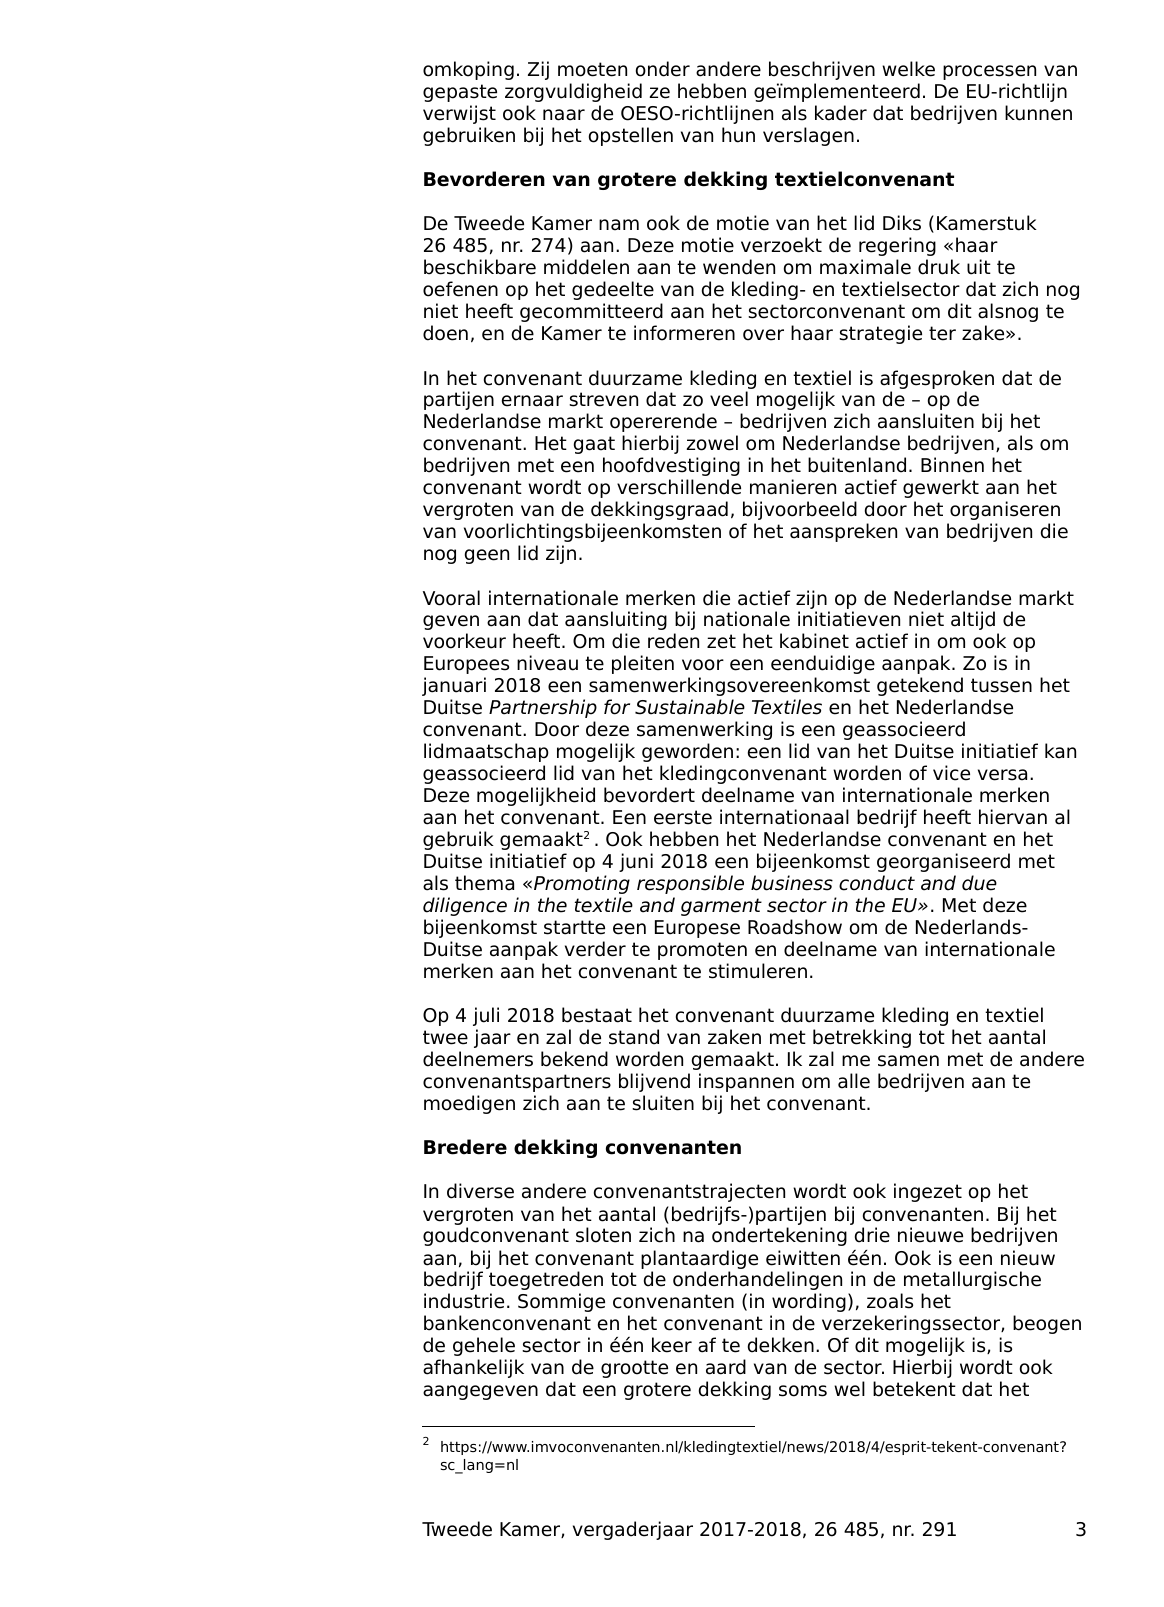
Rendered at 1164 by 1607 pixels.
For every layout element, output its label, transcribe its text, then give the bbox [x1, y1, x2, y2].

text https://www.imvoconvenanten.nl/kledingtextiel/news/2018/4/esprit-tekent-convenant?sc_lang=nl [422, 1435, 1087, 1474]
text Vooral internationale merken die actief zijn op de Nederlandse markt geven aan dat aansluiting bij nationale initiatieven niet altijd de voorkeur heeft. Om die reden zet het kabinet actief in om ook op Europees niveau te pleiten voor een eenduidige aanpak. Zo is in januari 2018 een samenwerkingsovereenkomst getekend tussen het Duitse Partnership for Sustainable Textiles en het Nederlandse convenant. Door deze samenwerking is een geassocieerd lidmaatschap mogelijk geworden: een lid van het Duitse initiatief kan geassocieerd lid van het kledingconvenant worden of vice versa. Deze mogelijkheid bevordert deelname van internationale merken aan het convenant. Een eerste internationaal bedrijf heeft hiervan al gebruik gemaakt. Ook hebben het Nederlandse convenant en het Duitse initiatief op 4 juni 2018 een bijeenkomst georganiseerd met als thema «Promoting responsible business conduct and due diligence in the textile and garment sector in the EU». Met deze bijeenkomst startte een Europese Roadshow om de Nederlands-Duitse aanpak verder te promoten en deelname van internationale merken aan het convenant te stimuleren. [422, 587, 1087, 983]
text In het convenant duurzame kleding en textiel is afgesproken dat de partijen ernaar streven dat zo veel mogelijk van de – op de Nederlandse markt opererende – bedrijven zich aansluiten bij het convenant. Het gaat hierbij zowel om Nederlandse bedrijven, als om bedrijven met een hoofdvestiging in het buitenland. Binnen het convenant wordt op verschillende manieren actief gewerkt aan het vergroten van de dekkingsgraad, bijvoorbeeld door het organiseren van voorlichtingsbijeenkomsten of het aanspreken van bedrijven die nog geen lid zijn. [422, 367, 1087, 565]
text De Tweede Kamer nam ook de motie van het lid Diks (Kamerstuk 26 485, nr. 274) aan. Deze motie verzoekt de regering «haar beschikbare middelen aan te wenden om maximale druk uit te oefenen op het gedeelte van de kleding- en textielsector dat zich nog niet heeft gecommitteerd aan het sectorconvenant om dit alsnog te doen, en de Kamer te informeren over haar strategie ter zake». [422, 213, 1087, 345]
text omkoping. Zij moeten onder andere beschrijven welke processen van gepaste zorgvuldigheid ze hebben geïmplementeerd. De EU-richtlijn verwijst ook naar de OESO-richtlijnen als kader dat bedrijven kunnen gebruiken bij het opstellen van hun verslagen. [422, 59, 1087, 147]
text Op 4 juli 2018 bestaat het convenant duurzame kleding en textiel twee jaar en zal de stand van zaken met betrekking tot het aantal deelnemers bekend worden gemaakt. Ik zal me samen met de andere convenantspartners blijvend inspannen om alle bedrijven aan te moedigen zich aan te sluiten bij het convenant. [422, 1005, 1087, 1115]
subtitle Bevorderen van grotere dekking textielconvenant [422, 169, 1087, 191]
subtitle Bredere dekking convenanten [422, 1137, 1087, 1159]
text In diverse andere convenantstrajecten wordt ook ingezet op het vergroten van het aantal (bedrijfs-)partijen bij convenanten. Bij het goudconvenant sloten zich na ondertekening drie nieuwe bedrijven aan, bij het convenant plantaardige eiwitten één. Ook is een nieuw bedrijf toegetreden tot de onderhandelingen in de metallurgische industrie. Sommige convenanten (in wording), zoals het bankenconvenant en het convenant in de verzekeringssector, beogen de gehele sector in één keer af te dekken. Of dit mogelijk is, is afhankelijk van de grootte en aard van de sector. Hierbij wordt ook aangegeven dat een grotere dekking soms wel betekent dat het [422, 1181, 1087, 1401]
